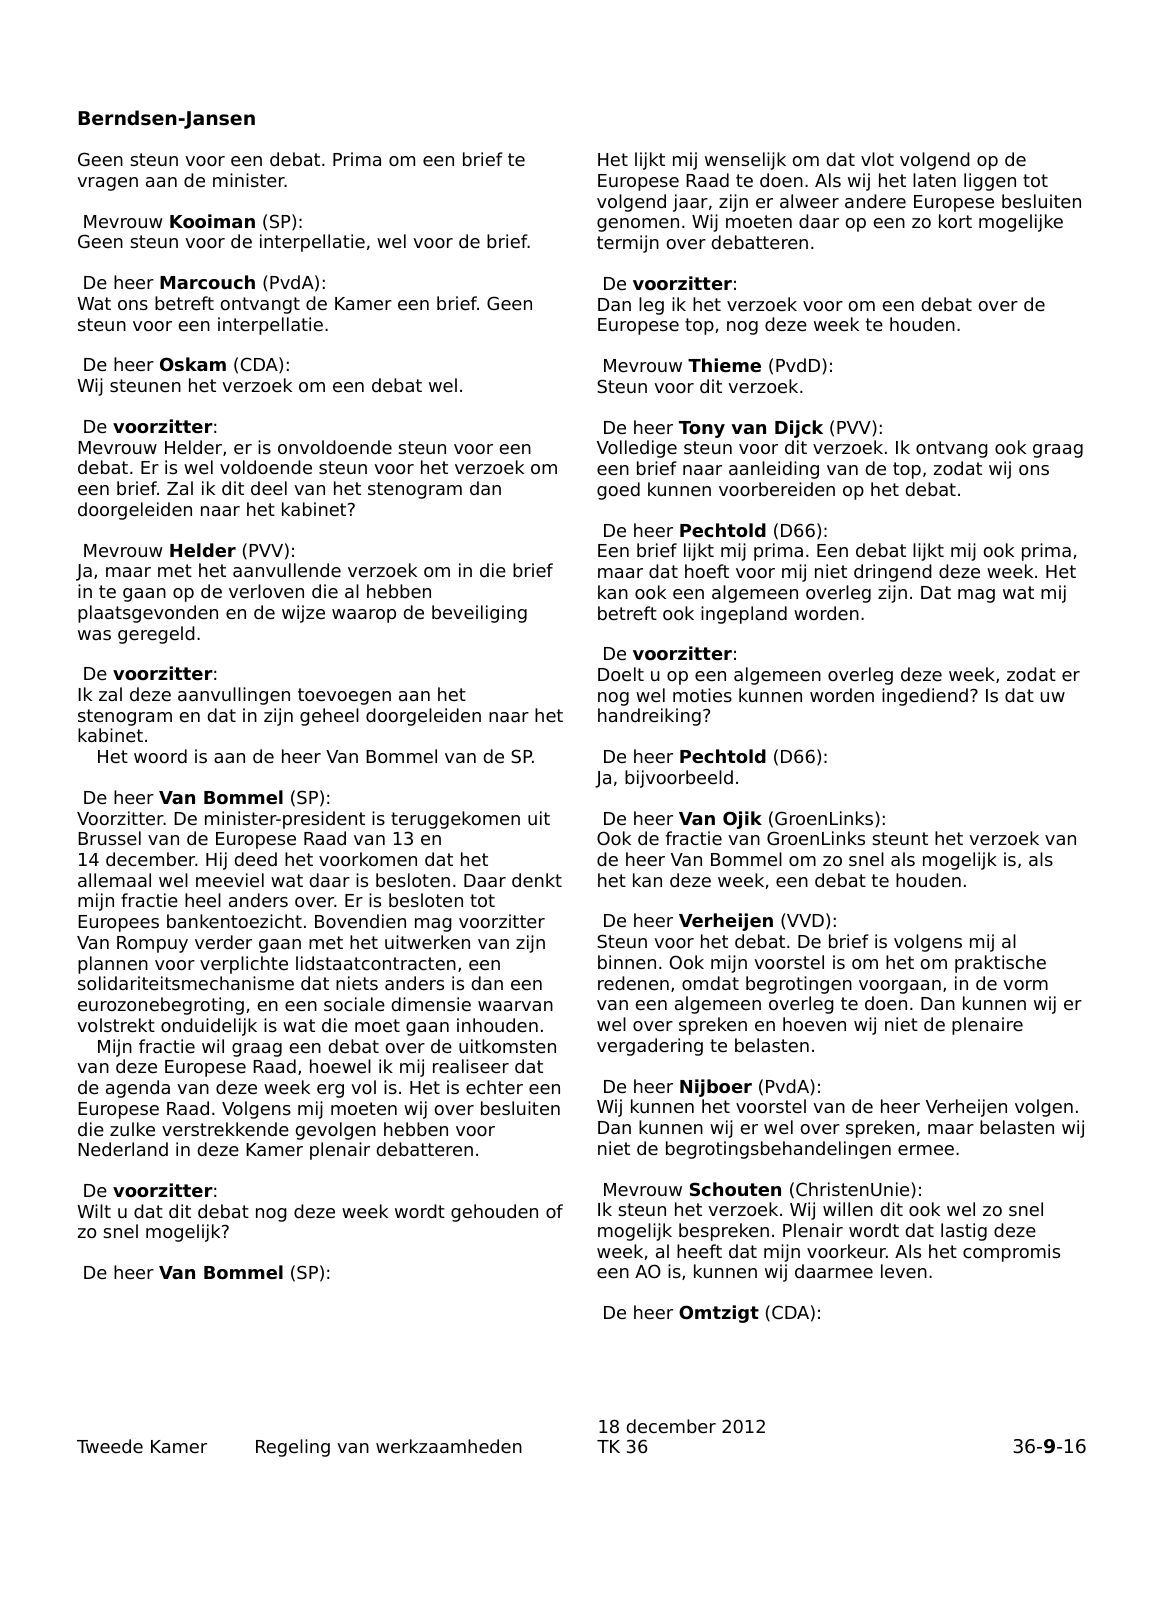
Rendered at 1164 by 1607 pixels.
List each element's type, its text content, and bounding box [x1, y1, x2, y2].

text De voorzitter: [77, 664, 567, 685]
text Ik zal deze aanvullingen toevoegen aan het stenogram en dat in zijn geheel doorgeleiden naar het kabinet. [77, 685, 567, 747]
text De heer Pechtold (D66): [596, 747, 1087, 768]
text De voorzitter: [596, 274, 1087, 294]
text De heer Van Ojik (GroenLinks): [596, 808, 1087, 829]
text De heer Van Bommel (SP): [77, 788, 567, 808]
text Ik steun het verzoek. Wij willen dit ook wel zo snel mogelijk bespreken. Plenair wordt dat lastig deze week, al heeft dat mijn voorkeur. Als het compromis een AO is, kunnen wij daarmee leven. [596, 1200, 1087, 1283]
text De heer Tony van Dijck (PVV): [596, 417, 1087, 438]
text Wat ons betreft ontvangt de Kamer een brief. Geen steun voor een interpellatie. [77, 294, 567, 335]
text Een brief lijkt mij prima. Een debat lijkt mij ook prima, maar dat hoeft voor mij niet dringend deze week. Het kan ook een algemeen overleg zijn. Dat mag wat mij betreft ook ingepland worden. [596, 541, 1087, 624]
text Ja, bijvoorbeeld. [596, 768, 1087, 788]
text De voorzitter: [596, 644, 1087, 665]
text Mevrouw Thieme (PvdD): [596, 356, 1087, 377]
text De heer Pechtold (D66): [596, 520, 1087, 541]
text Steun voor dit verzoek. [596, 377, 1087, 397]
text Mevrouw Helder (PVV): [77, 540, 567, 561]
text De heer Oskam (CDA): [77, 355, 567, 376]
text Dan leg ik het verzoek voor om een debat over de Europese top, nog deze week te houden. [596, 294, 1087, 336]
text De voorzitter: [77, 1181, 567, 1202]
text Mevrouw Schouten (ChristenUnie): [596, 1179, 1087, 1200]
text Het lijkt mij wenselijk om dat vlot volgend op de Europese Raad te doen. Als wij het laten liggen tot volgend jaar, zijn er alweer andere Europese besluiten genomen. Wij moeten daar op een zo kort mogelijke termijn over debatteren. [596, 150, 1087, 254]
text Ook de fractie van GroenLinks steunt het verzoek van de heer Van Bommel om zo snel als mogelijk is, als het kan deze week, een debat te houden. [596, 829, 1087, 891]
text De heer Van Bommel (SP): [77, 1263, 567, 1284]
text Wilt u dat dit debat nog deze week wordt gehouden of zo snel mogelijk? [77, 1202, 567, 1243]
text Steun voor het debat. De brief is volgens mij al binnen. Ook mijn voorstel is om het om praktische redenen, omdat begrotingen voorgaan, in de vorm van een algemeen overleg te doen. Dan kunnen wij er wel over spreken en hoeven wij niet de plenaire vergadering te belasten. [596, 932, 1087, 1056]
text De heer Omtzigt (CDA): [596, 1303, 1087, 1324]
text Mevrouw Helder, er is onvoldoende steun voor een debat. Er is wel voldoende steun voor het verzoek om een brief. Zal ik dit deel van het stenogram dan doorgeleiden naar het kabinet? [77, 437, 567, 520]
text Geen steun voor de interpellatie, wel voor de brief. [77, 232, 567, 253]
text Voorzitter. De minister-president is teruggekomen uit Brussel van de Europese Raad van 13 en 14 december. Hij deed het voorkomen dat het allemaal wel meeviel wat daar is besloten. Daar denkt mijn fractie heel anders over. Er is besloten tot Europees bankentoezicht. Bovendien mag voorzitter Van Rompuy verder gaan met het uitwerken van zijn plannen voor verplichte lidstaatcontracten, een solidariteitsmechanisme dat niets anders is dan een eurozonebegroting, en een sociale dimensie waarvan volstrekt onduidelijk is wat die moet gaan inhouden. [77, 808, 567, 1036]
text Mijn fractie wil graag een debat over de uitkomsten van deze Europese Raad, hoewel ik mij realiseer dat de agenda van deze week erg vol is. Het is echter een Europese Raad. Volgens mij moeten wij over besluiten die zulke verstrekkende gevolgen hebben voor Nederland in deze Kamer plenair debatteren. [77, 1036, 567, 1161]
text Doelt u op een algemeen overleg deze week, zodat er nog wel moties kunnen worden ingediend? Is dat uw handreiking? [596, 665, 1087, 727]
text Het woord is aan de heer Van Bommel van de SP. [77, 747, 567, 768]
text De voorzitter: [77, 417, 567, 437]
text De heer Verheijen (VVD): [596, 911, 1087, 932]
text De heer Nijboer (PvdA): [596, 1076, 1087, 1097]
text Wij kunnen het voorstel van de heer Verheijen volgen. Dan kunnen wij er wel over spreken, maar belasten wij niet de begrotingsbehandelingen ermee. [596, 1097, 1087, 1159]
text Volledige steun voor dit verzoek. Ik ontvang ook graag een brief naar aanleiding van de top, zodat wij ons goed kunnen voorbereiden op het debat. [596, 438, 1087, 500]
text Wij steunen het verzoek om een debat wel. [77, 376, 567, 397]
text Ja, maar met het aanvullende verzoek om in die brief in te gaan op de verloven die al hebben plaatsgevonden en de wijze waarop de beveiliging was geregeld. [77, 561, 567, 644]
text Geen steun voor een debat. Prima om een brief te vragen aan de minister. [77, 150, 567, 192]
text De heer Marcouch (PvdA): [77, 273, 567, 294]
text Mevrouw Kooiman (SP): [77, 212, 567, 232]
